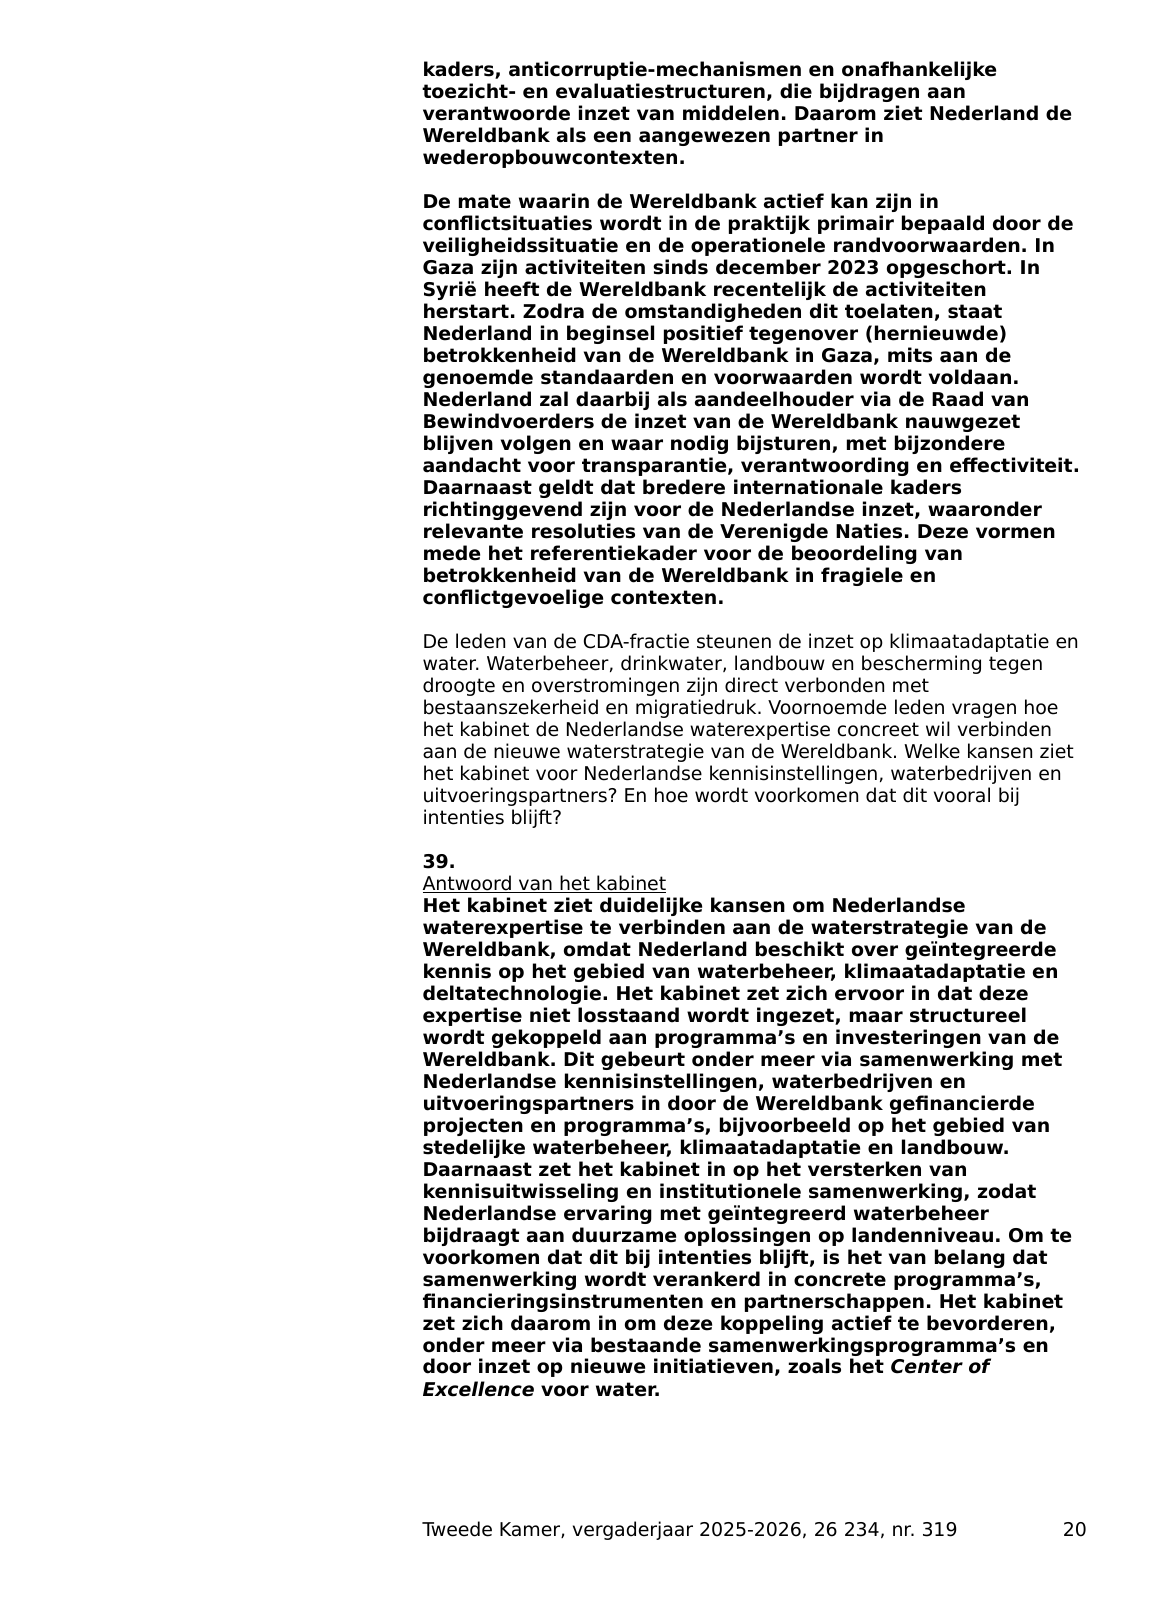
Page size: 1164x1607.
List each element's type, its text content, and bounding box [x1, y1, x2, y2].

text Antwoord van het kabinet [422, 873, 1087, 895]
text De leden van de CDA-fractie steunen de inzet op klimaatadaptatie en water. Waterbeheer, drinkwater, landbouw en bescherming tegen droogte en overstromingen zijn direct verbonden met bestaanszekerheid en migratiedruk. Voornoemde leden vragen hoe het kabinet de Nederlandse waterexpertise concreet wil verbinden aan de nieuwe waterstrategie van de Wereldbank. Welke kansen ziet het kabinet voor Nederlandse kennisinstellingen, waterbedrijven en uitvoeringspartners? En hoe wordt voorkomen dat dit vooral bij intenties blijft? [422, 631, 1087, 829]
text Het kabinet ziet duidelijke kansen om Nederlandse waterexpertise te verbinden aan de waterstrategie van de Wereldbank, omdat Nederland beschikt over geïntegreerde kennis op het gebied van waterbeheer, klimaatadaptatie en deltatechnologie. Het kabinet zet zich ervoor in dat deze expertise niet losstaand wordt ingezet, maar structureel wordt gekoppeld aan programma’s en investeringen van de Wereldbank. Dit gebeurt onder meer via samenwerking met Nederlandse kennisinstellingen, waterbedrijven en uitvoeringspartners in door de Wereldbank gefinancierde projecten en programma’s, bijvoorbeeld op het gebied van stedelijke waterbeheer, klimaatadaptatie en landbouw. Daarnaast zet het kabinet in op het versterken van kennisuitwisseling en institutionele samenwerking, zodat Nederlandse ervaring met geïntegreerd waterbeheer bijdraagt aan duurzame oplossingen op landenniveau. Om te voorkomen dat dit bij intenties blijft, is het van belang dat samenwerking wordt verankerd in concrete programma’s, financieringsinstrumenten en partnerschappen. Het kabinet zet zich daarom in om deze koppeling actief te bevorderen, onder meer via bestaande samenwerkingsprogramma’s en door inzet op nieuwe initiatieven, zoals het Center of Excellence voor water. [422, 895, 1087, 1400]
text De mate waarin de Wereldbank actief kan zijn in conflictsituaties wordt in de praktijk primair bepaald door de veiligheidssituatie en de operationele randvoorwaarden. In Gaza zijn activiteiten sinds december 2023 opgeschort. In Syrië heeft de Wereldbank recentelijk de activiteiten herstart. Zodra de omstandigheden dit toelaten, staat Nederland in beginsel positief tegenover (hernieuwde) betrokkenheid van de Wereldbank in Gaza, mits aan de genoemde standaarden en voorwaarden wordt voldaan. Nederland zal daarbij als aandeelhouder via de Raad van Bewindvoerders de inzet van de Wereldbank nauwgezet blijven volgen en waar nodig bijsturen, met bijzondere aandacht voor transparantie, verantwoording en effectiviteit. Daarnaast geldt dat bredere internationale kaders richtinggevend zijn voor de Nederlandse inzet, waaronder relevante resoluties van de Verenigde Naties. Deze vormen mede het referentiekader voor de beoordeling van betrokkenheid van de Wereldbank in fragiele en conflictgevoelige contexten. [422, 191, 1087, 609]
text kaders, anticorruptie-mechanismen en onafhankelijke toezicht- en evaluatiestructuren, die bijdragen aan verantwoorde inzet van middelen. Daarom ziet Nederland de Wereldbank als een aangewezen partner in wederopbouwcontexten. [422, 59, 1087, 169]
text 39. [422, 851, 1087, 873]
